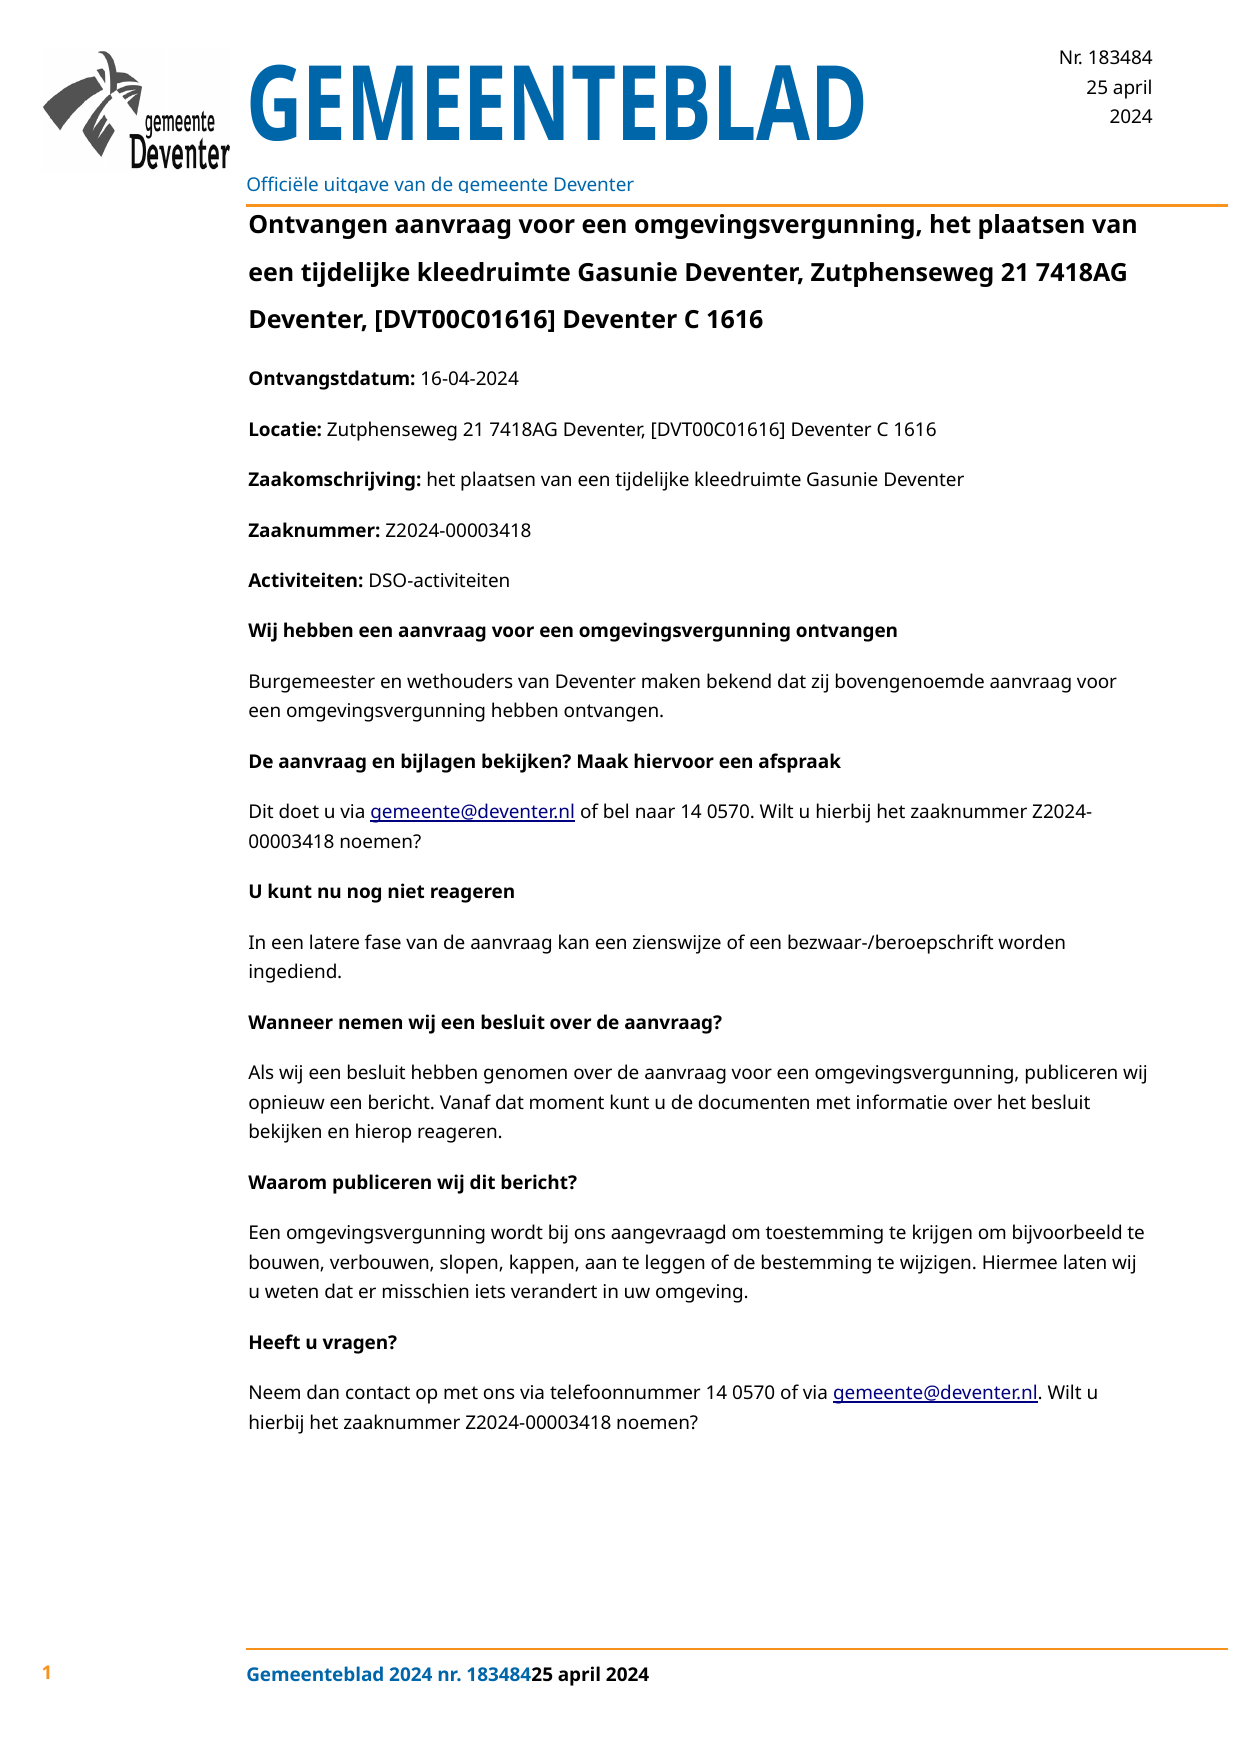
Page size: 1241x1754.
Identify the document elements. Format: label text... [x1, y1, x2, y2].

text Waarom publiceren wij dit bericht? [248, 1169, 1152, 1194]
text De aanvraag en bijlagen bekijken? Maak hiervoor een afspraak [248, 748, 1152, 774]
text Als wij een besluit hebben genomen over de aanvraag voor een omgevingsvergunning, publiceren wij opnieuw een bericht. Vanaf dat moment kunt u de documenten met informatie over het besluit bekijken en hierop reageren. [248, 1059, 1152, 1144]
text Heeft u vragen? [248, 1329, 1152, 1354]
text In een latere fase van de aanvraag kan een zienswijze of een bezwaar-/beroepschrift worden ingediend. [248, 929, 1152, 984]
text Wanneer nemen wij een besluit over de aanvraag? [248, 1009, 1152, 1034]
text Wij hebben een aanvraag voor een omgevingsvergunning ontvangen [248, 618, 1152, 643]
text Zaakomschrijving: het plaatsen van een tijdelijke kleedruimte Gasunie Deventer [248, 466, 1152, 492]
text Ontvangen aanvraag voor een omgevingsvergunning, het plaatsen van een tijdelijke kleedruimte Gasunie Deventer, Zutphenseweg 21 7418AG Deventer, [DVT00C01616] Deventer C 1616 [248, 207, 1152, 336]
text Dit doet u via gemeente@deventer.nl of bel naar 14 0570. Wilt u hierbij het zaaknummer Z2024-00003418 noemen? [248, 798, 1152, 854]
text Ontvangstdatum: 16-04-2024 [248, 366, 1152, 391]
text U kunt nu nog niet reageren [248, 878, 1152, 904]
text Zaaknummer: Z2024-00003418 [248, 517, 1152, 542]
text Locatie: Zutphenseweg 21 7418AG Deventer, [DVT00C01616] Deventer C 1616 [248, 416, 1152, 442]
text Neem dan contact op met ons via telefoonnummer 14 0570 of via gemeente@deventer.nl. Wilt u hierbij het zaaknummer Z2024-00003418 noemen? [248, 1379, 1152, 1434]
text Activiteiten: DSO-activiteiten [248, 567, 1152, 593]
text Burgemeester en wethouders van Deventer maken bekend dat zij bovengenoemde aanvraag voor een omgevingsvergunning hebben ontvangen. [248, 668, 1152, 723]
picture [41, 47, 231, 172]
text Een omgevingsvergunning wordt bij ons aangevraagd om toestemming te krijgen om bijvoorbeeld te bouwen, verbouwen, slopen, kappen, aan te leggen of de bestemming te wijzigen. Hiermee laten wij u weten dat er misschien iets verandert in uw omgeving. [248, 1219, 1152, 1304]
